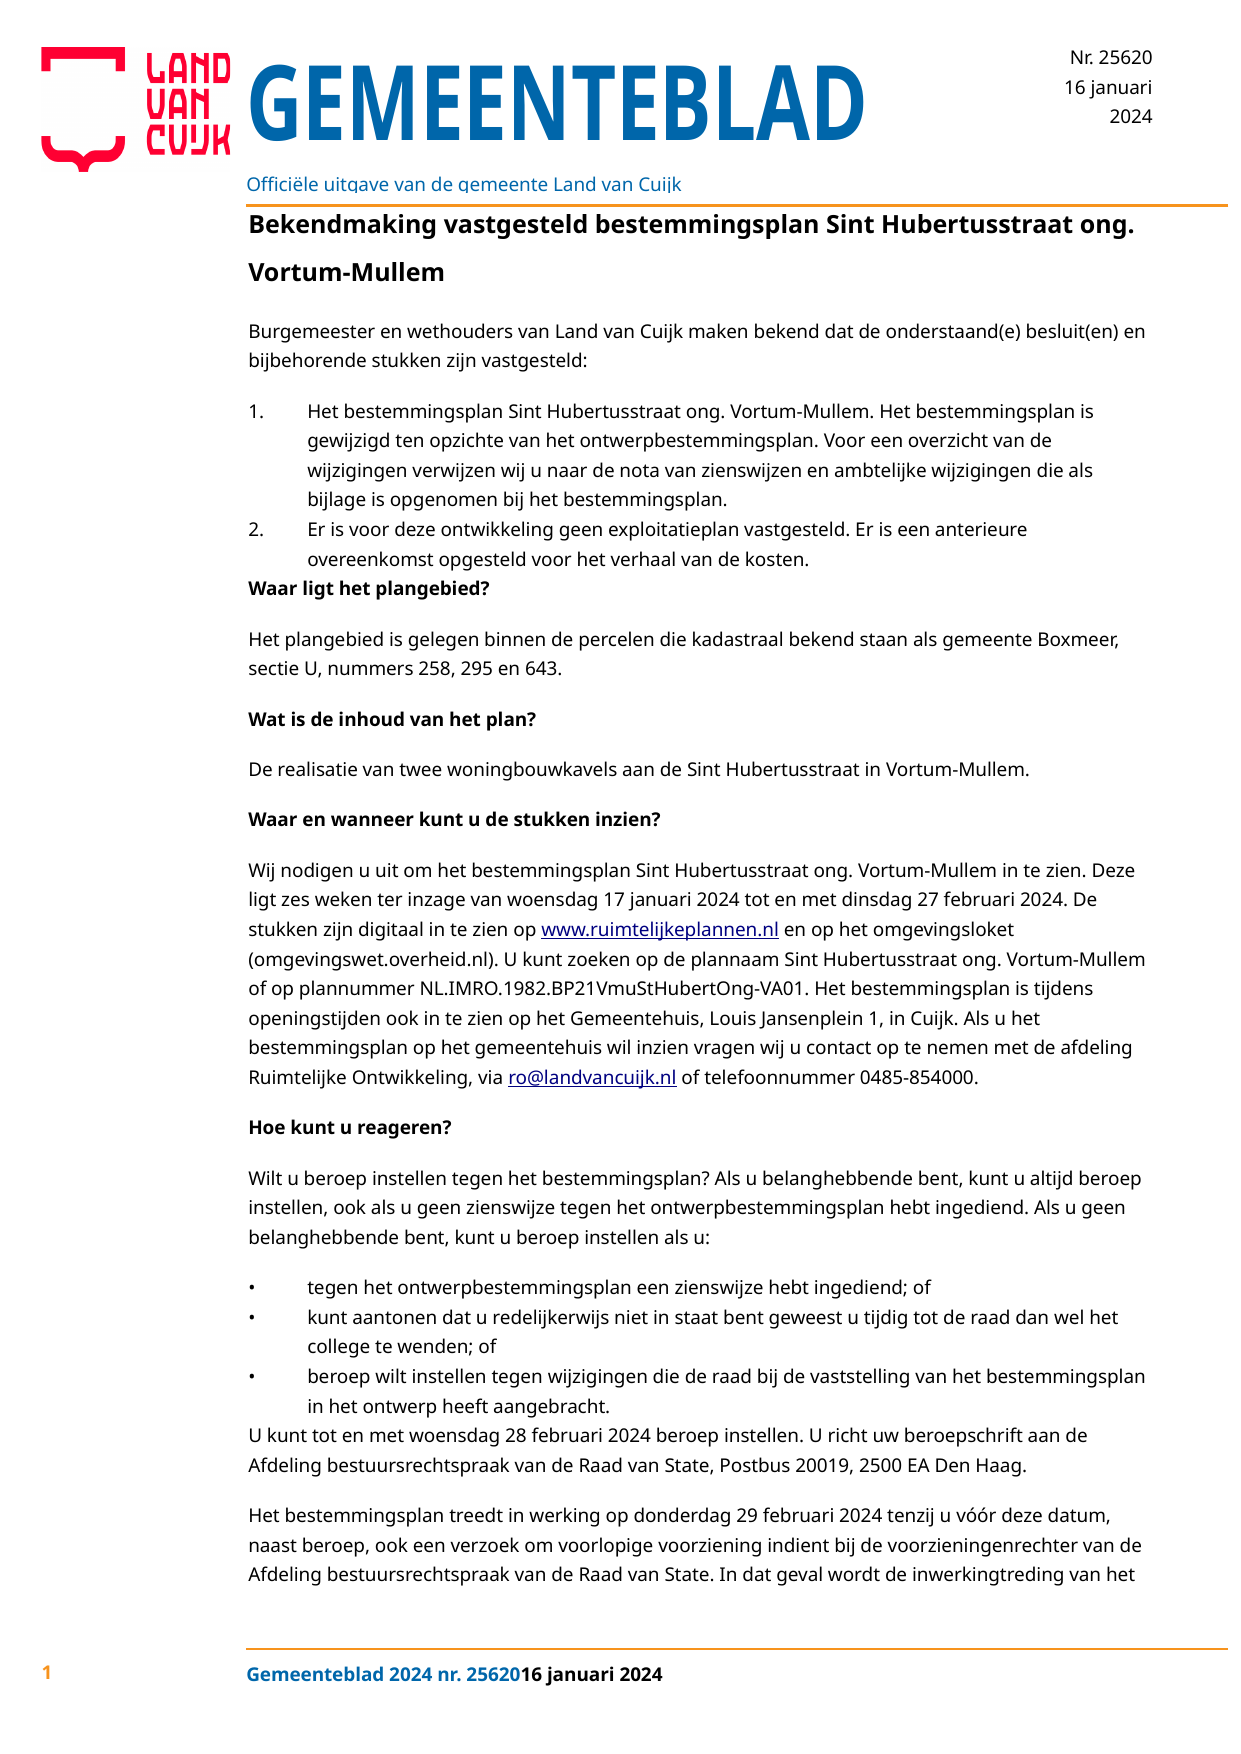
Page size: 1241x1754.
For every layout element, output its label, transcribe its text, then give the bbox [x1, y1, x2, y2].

text Het bestemmingsplan treedt in werking op donderdag 29 februari 2024 tenzij u vóór deze datum, naast beroep, ook een verzoek om voorlopige voorziening indient bij de voorzieningenrechter van de Afdeling bestuursrechtspraak van de Raad van State. In dat geval wordt de inwerkingtreding van het [248, 1502, 1152, 1587]
text De realisatie van twee woningbouwkavels aan de Sint Hubertusstraat in Vortum-Mullem. [248, 756, 1152, 782]
list kunt aantonen dat u redelijkerwijs niet in staat bent geweest u tijdig tot de raad dan wel het college te wenden; of [248, 1304, 1152, 1359]
list beroep wilt instellen tegen wijzigingen die de raad bij de vaststelling van het bestemmingsplan in het ontwerp heeft aangebracht. [248, 1363, 1152, 1419]
text Burgemeester en wethouders van Land van Cuijk maken bekend dat de onderstaand(e) besluit(en) en bijbehorende stukken zijn vastgesteld: [248, 318, 1152, 373]
list Het bestemmingsplan Sint Hubertusstraat ong. Vortum-Mullem. Het bestemmingsplan is gewijzigd ten opzichte van het ontwerpbestemmingsplan. Voor een overzicht van de wijzigingen verwijzen wij u naar de nota van zienswijzen en ambtelijke wijzigingen die als bijlage is opgenomen bij het bestemmingsplan. [248, 398, 1152, 512]
text Het plangebied is gelegen binnen de percelen die kadastraal bekend staan als gemeente Boxmeer, sectie U, nummers 258, 295 en 643. [248, 626, 1152, 681]
list Er is voor deze ontwikkeling geen exploitatieplan vastgesteld. Er is een anterieure overeenkomst opgesteld voor het verhaal van de kosten. [248, 516, 1152, 572]
text Wat is de inhoud van het plan? [248, 706, 1152, 732]
text Waar en wanneer kunt u de stukken inzien? [248, 807, 1152, 832]
text Hoe kunt u reageren? [248, 1114, 1152, 1140]
list tegen het ontwerpbestemmingsplan een zienswijze hebt ingediend; of [248, 1274, 1152, 1300]
text Wij nodigen u uit om het bestemmingsplan Sint Hubertusstraat ong. Vortum-Mullem in te zien. Deze ligt zes weken ter inzage van woensdag 17 januari 2024 tot en met dinsdag 27 februari 2024. De stukken zijn digitaal in te zien op www.ruimtelijkeplannen.nl en op het omgevingsloket (omgevingswet.overheid.nl). U kunt zoeken op de plannaam Sint Hubertusstraat ong. Vortum-Mullem of op plannummer NL.IMRO.1982.BP21VmuStHubertOng-VA01. Het bestemmingsplan is tijdens openingstijden ook in te zien op het Gemeentehuis, Louis Jansenplein 1, in Cuijk. Als u het bestemmingsplan op het gemeentehuis wil inzien vragen wij u contact op te nemen met de afdeling Ruimtelijke Ontwikkeling, via ro@landvancuijk.nl of telefoonnummer 0485-854000. [248, 857, 1152, 1090]
text Wilt u beroep instellen tegen het bestemmingsplan? Als u belanghebbende bent, kunt u altijd beroep instellen, ook als u geen zienswijze tegen het ontwerpbestemmingsplan hebt ingediend. Als u geen belanghebbende bent, kunt u beroep instellen als u: [248, 1165, 1152, 1250]
text Waar ligt het plangebied? [248, 575, 1152, 601]
picture [41, 47, 231, 172]
text U kunt tot en met woensdag 28 februari 2024 beroep instellen. U richt uw beroepschrift aan de Afdeling bestuursrechtspraak van de Raad van State, Postbus 20019, 2500 EA Den Haag. [248, 1422, 1152, 1478]
text Bekendmaking vastgesteld bestemmingsplan Sint Hubertusstraat ong. Vortum-Mullem [248, 207, 1152, 288]
